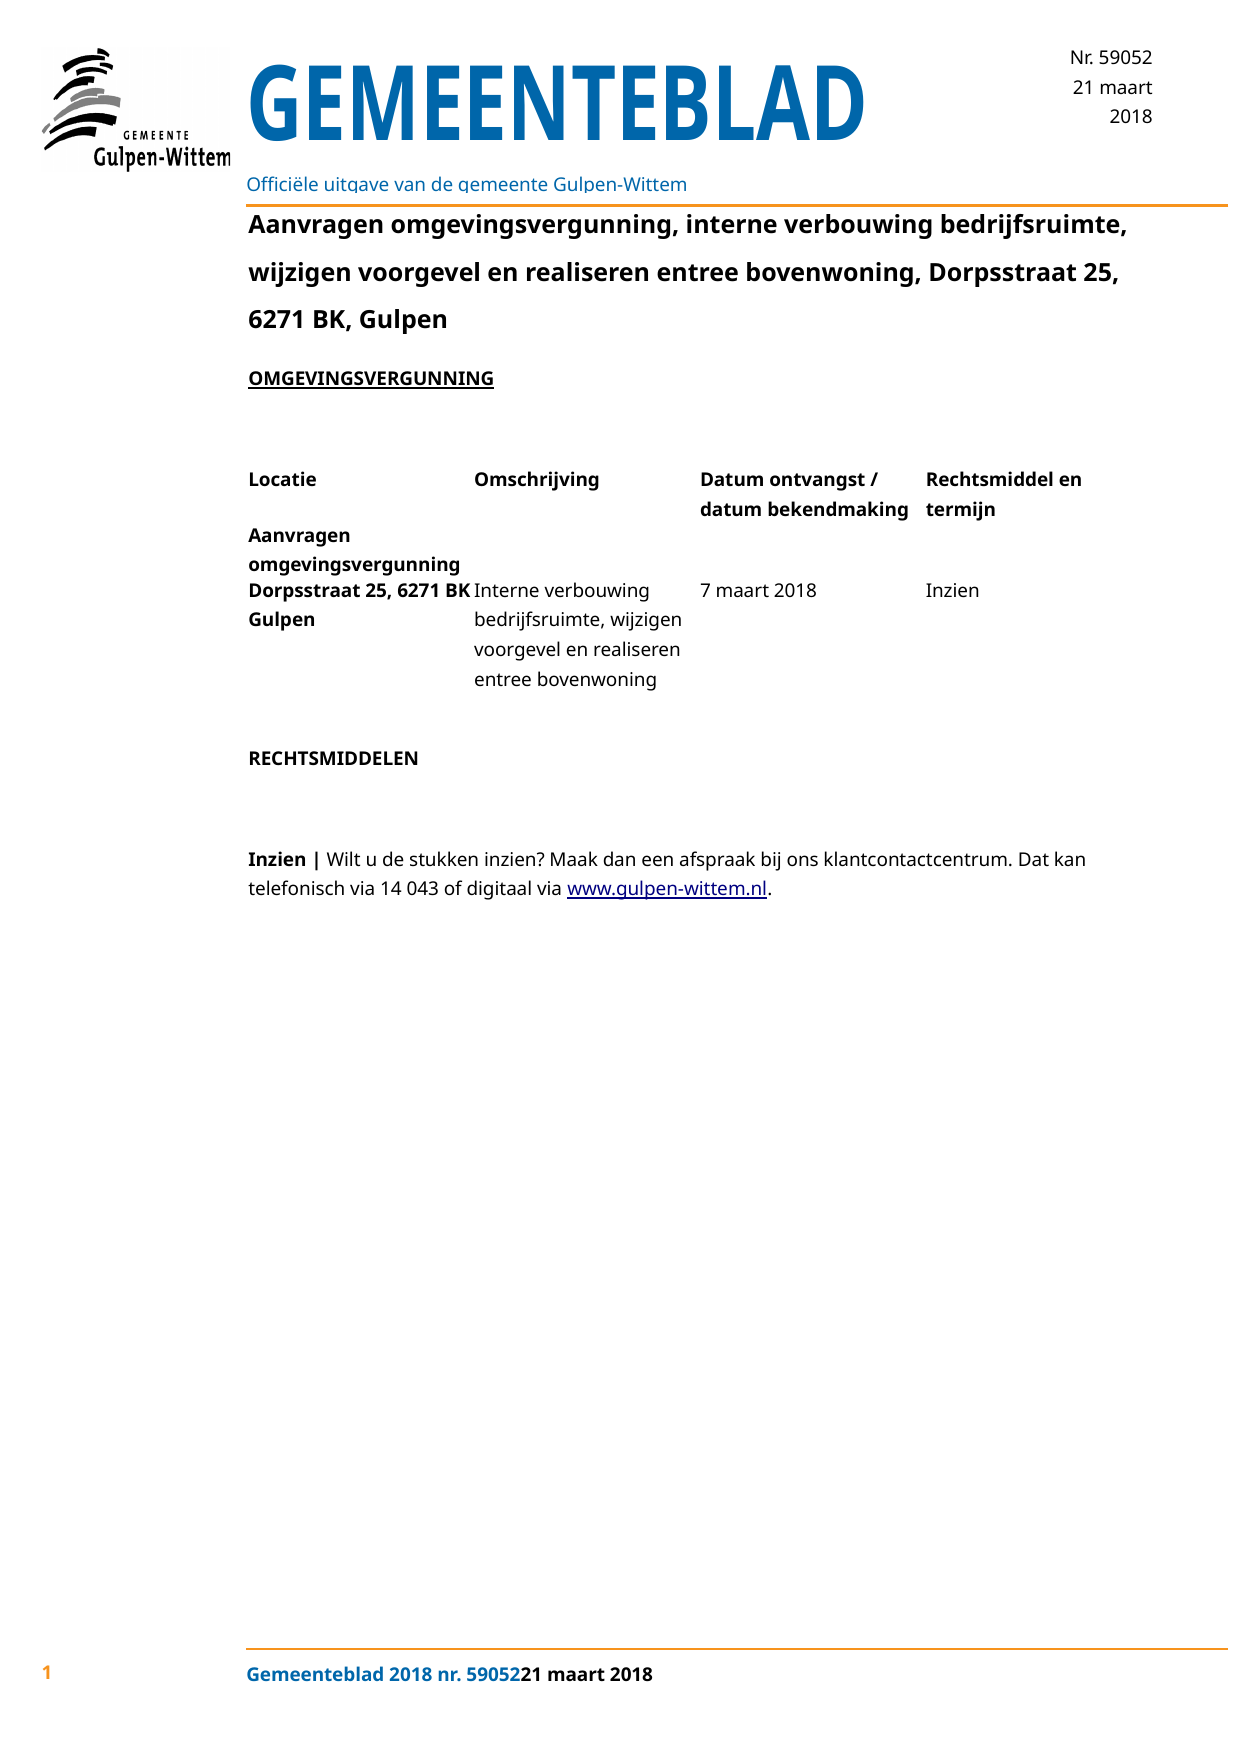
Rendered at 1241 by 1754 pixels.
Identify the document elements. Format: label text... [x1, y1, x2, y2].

text RECHTSMIDDELEN [248, 745, 1152, 771]
text OMGEVINGSVERGUNNING [248, 366, 1152, 391]
table_cell Inzien [926, 577, 1152, 692]
table_cell Aanvragen omgevingsvergunning [248, 522, 474, 577]
table_cell [700, 522, 926, 577]
table_cell Interne verbouwing bedrijfsruimte, wijzigen voorgevel en realiseren entree bovenwoning [474, 577, 700, 692]
text Aanvragen omgevingsvergunning, interne verbouwing bedrijfsruimte, wijzigen voorgevel en realiseren entree bovenwoning, Dorpsstraat 25, 6271 BK, Gulpen [248, 207, 1152, 336]
table_header Omschrijving [474, 466, 700, 522]
table_header Rechtsmiddel en termijn [926, 466, 1152, 522]
picture [41, 47, 231, 172]
table_header Locatie [248, 466, 474, 522]
table_cell 7 maart 2018 [700, 577, 926, 692]
table_cell [474, 522, 700, 577]
text Inzien | Wilt u de stukken inzien? Maak dan een afspraak bij ons klantcontactcentrum. Dat kan telefonisch via 14 043 of digitaal via www.gulpen-wittem.nl. [248, 846, 1152, 901]
table_cell Dorpsstraat 25, 6271 BK Gulpen [248, 577, 474, 692]
table_header Datum ontvangst / datum bekendmaking [700, 466, 926, 522]
table_cell [926, 522, 1152, 577]
